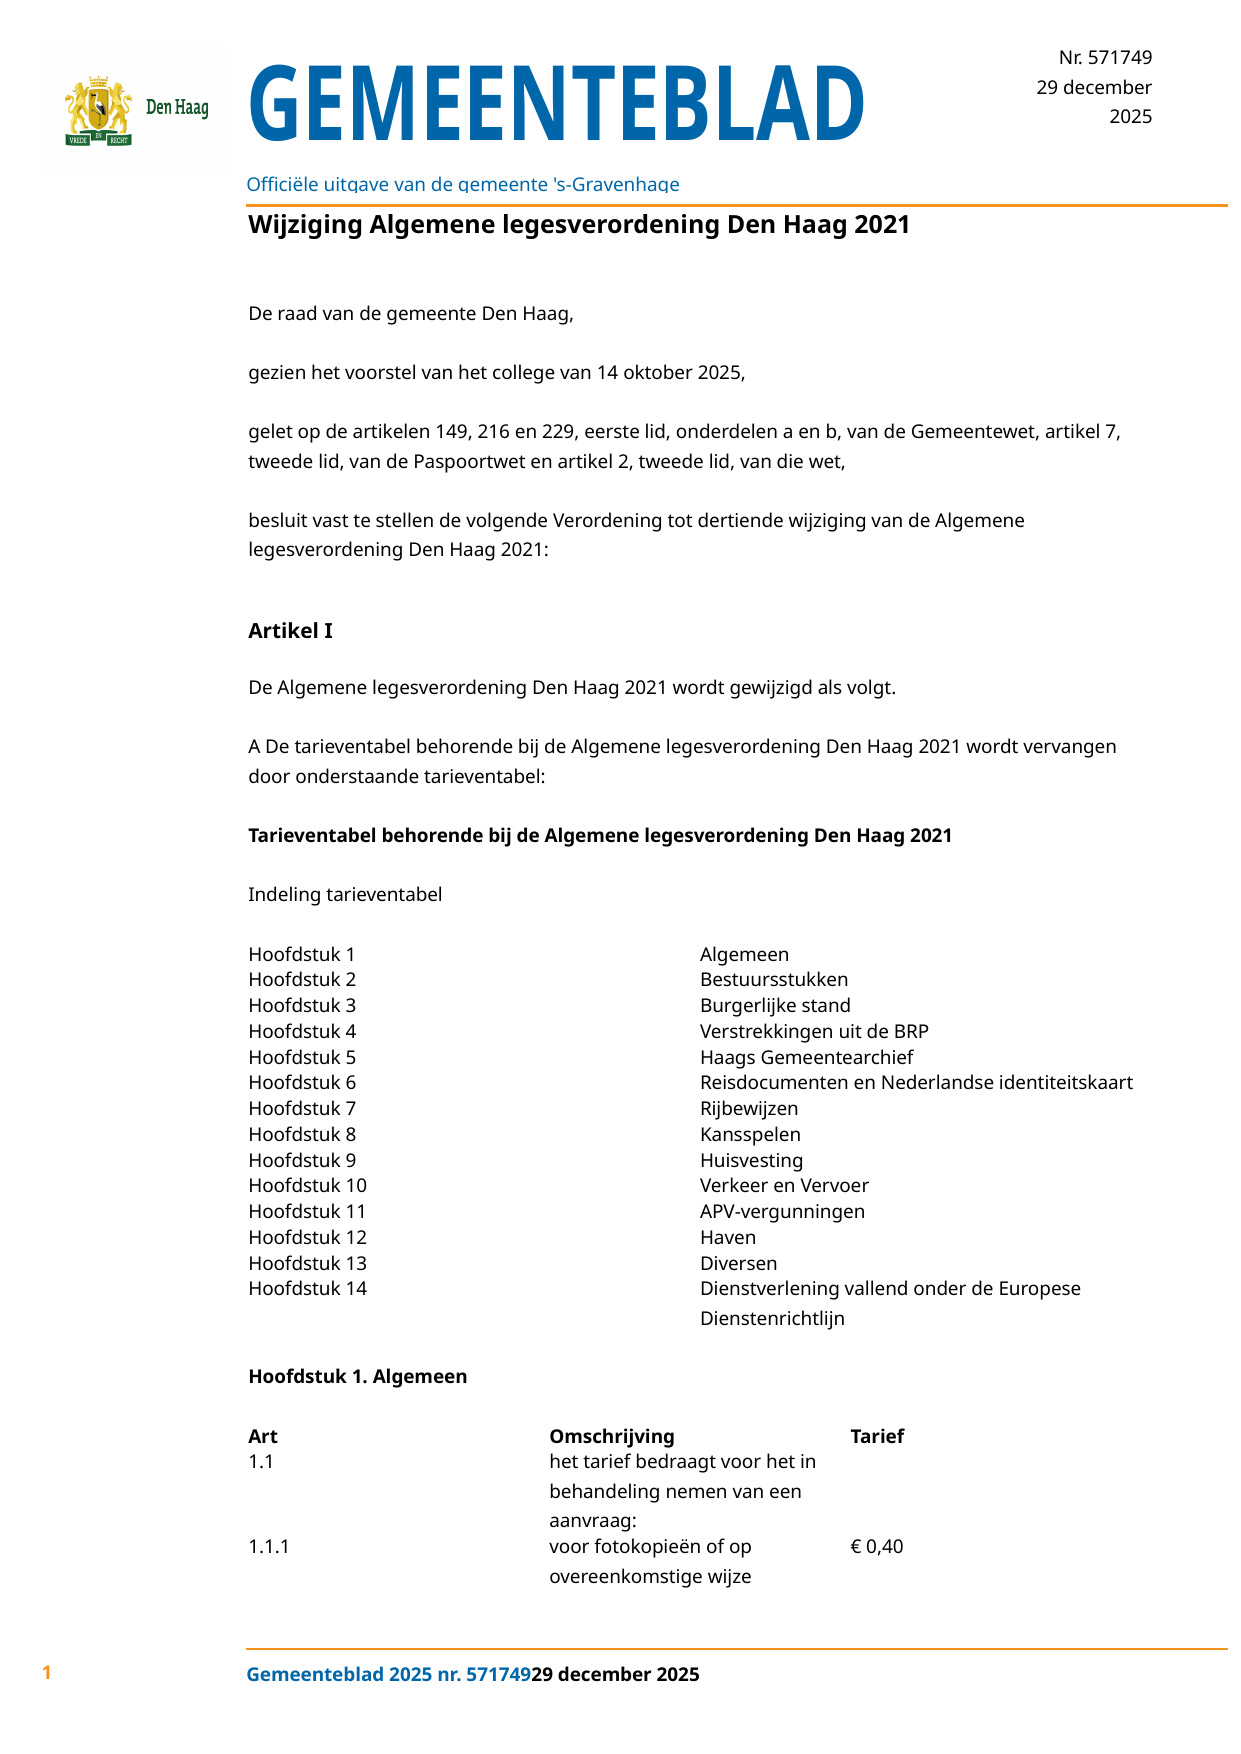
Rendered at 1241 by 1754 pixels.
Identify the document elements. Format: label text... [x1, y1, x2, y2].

text gezien het voorstel van het college van 14 oktober 2025, [248, 359, 1152, 385]
table_cell Burgerlijke stand [700, 993, 1152, 1018]
table_cell Verstrekkingen uit de BRP [700, 1018, 1152, 1044]
text Tarieventabel behorende bij de Algemene legesverordening Den Haag 2021 [248, 822, 1152, 848]
table_cell Hoofdstuk 10 [248, 1173, 700, 1198]
table_header Omschrijving [549, 1423, 850, 1448]
table_header Algemeen [700, 941, 1152, 967]
table_cell Hoofdstuk 2 [248, 967, 700, 992]
table_cell Verkeer en Vervoer [700, 1173, 1152, 1198]
text A De tarieventabel behorende bij de Algemene legesverordening Den Haag 2021 wordt vervangen door onderstaande tarieventabel: [248, 734, 1152, 789]
table_header Tarief [850, 1423, 1152, 1448]
table_cell Hoofdstuk 9 [248, 1147, 700, 1172]
table_cell Hoofdstuk 14 [248, 1275, 700, 1331]
table_cell Diversen [700, 1250, 1152, 1275]
text Wijziging Algemene legesverordening Den Haag 2021 [248, 207, 1152, 241]
picture [41, 47, 231, 172]
text Artikel I [248, 617, 1152, 645]
table_cell voor fotokopieën of op overeenkomstige wijze [549, 1534, 850, 1589]
table_cell Dienstverlening vallend onder de Europese Dienstenrichtlijn [700, 1275, 1152, 1331]
table_cell € 0,40 [850, 1534, 1152, 1589]
table_cell [850, 1449, 1152, 1533]
text De Algemene legesverordening Den Haag 2021 wordt gewijzigd als volgt. [248, 674, 1152, 700]
table_cell Hoofdstuk 6 [248, 1070, 700, 1095]
table_cell Hoofdstuk 8 [248, 1121, 700, 1147]
text Hoofdstuk 1. Algemeen [248, 1363, 1152, 1389]
table_cell Haven [700, 1224, 1152, 1250]
table_cell Hoofdstuk 12 [248, 1224, 700, 1250]
table_cell APV-vergunningen [700, 1198, 1152, 1224]
text De raad van de gemeente Den Haag, [248, 300, 1152, 326]
table_header Hoofdstuk 1 [248, 941, 700, 967]
table_cell Hoofdstuk 3 [248, 993, 700, 1018]
text besluit vast te stellen de volgende Verordening tot dertiende wijziging van de Algemene legesverordening Den Haag 2021: [248, 507, 1152, 562]
table_cell het tarief bedraagt voor het in behandeling nemen van een aanvraag: [549, 1449, 850, 1533]
table_header Art [248, 1423, 549, 1448]
table_cell Kansspelen [700, 1121, 1152, 1147]
table_cell Hoofdstuk 11 [248, 1198, 700, 1224]
table_cell Huisvesting [700, 1147, 1152, 1172]
table_cell 1.1 [248, 1449, 549, 1533]
table_cell Hoofdstuk 5 [248, 1044, 700, 1069]
table_cell Rijbewijzen [700, 1095, 1152, 1121]
table_cell Reisdocumenten en Nederlandse identiteitskaart [700, 1070, 1152, 1095]
table_cell Hoofdstuk 13 [248, 1250, 700, 1275]
table_cell 1.1.1 [248, 1534, 549, 1589]
table_cell Haags Gemeentearchief [700, 1044, 1152, 1069]
text gelet op de artikelen 149, 216 en 229, eerste lid, onderdelen a en b, van de Gemeentewet, artikel 7, tweede lid, van de Paspoortwet en artikel 2, tweede lid, van die wet, [248, 418, 1152, 473]
table_cell Hoofdstuk 4 [248, 1018, 700, 1044]
text Indeling tarieventabel [248, 882, 1152, 907]
table_cell Bestuursstukken [700, 967, 1152, 992]
table_cell Hoofdstuk 7 [248, 1095, 700, 1121]
